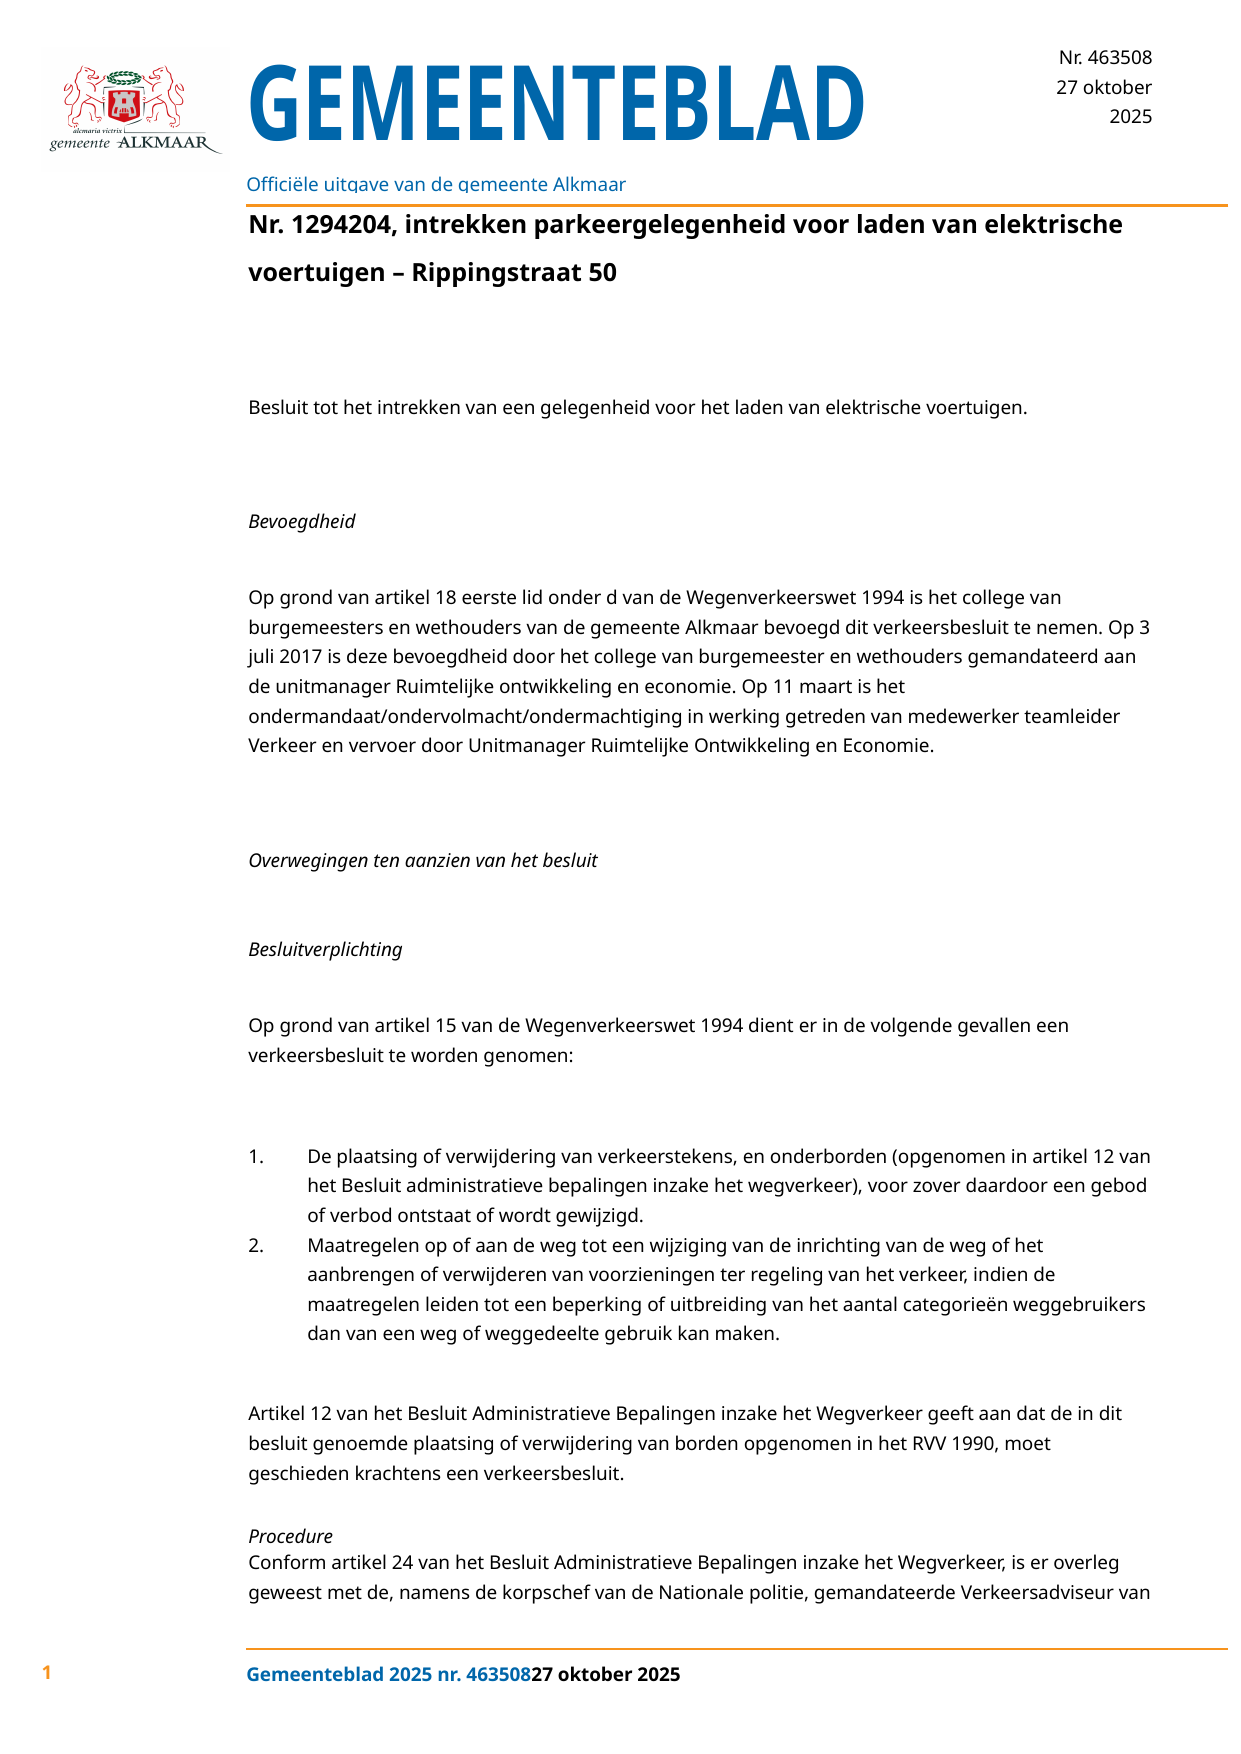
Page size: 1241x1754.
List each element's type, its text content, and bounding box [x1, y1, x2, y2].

text Op grond van artikel 18 eerste lid onder d van de Wegenverkeerswet 1994 is het college van burgemeesters en wethouders van de gemeente Alkmaar bevoegd dit verkeersbesluit te nemen. Op 3 juli 2017 is deze bevoegdheid door het college van burgemeester en wethouders gemandateerd aan de unitmanager Ruimtelijke ontwikkeling en economie. Op 11 maart is het ondermandaat/ondervolmacht/ondermachtiging in werking getreden van medewerker teamleider Verkeer en vervoer door Unitmanager Ruimtelijke Ontwikkeling en Economie. [248, 584, 1152, 758]
text Overwegingen ten aanzien van het besluit [248, 847, 1152, 873]
text Conform artikel 24 van het Besluit Administratieve Bepalingen inzake het Wegverkeer, is er overleg geweest met de, namens de korpschef van de Nationale politie, gemandateerde Verkeersadviseur van [248, 1549, 1152, 1605]
text Artikel 12 van het Besluit Administratieve Bepalingen inzake het Wegverkeer geeft aan dat de in dit besluit genoemde plaatsing of verwijdering van borden opgenomen in het RVV 1990, moet geschieden krachtens een verkeersbesluit. [248, 1401, 1152, 1486]
text Besluitverplichting [248, 937, 1152, 962]
list Maatregelen op of aan de weg tot een wijziging van de inrichting van de weg of het aanbrengen of verwijderen van voorzieningen ter regeling van het verkeer, indien de maatregelen leiden tot een beperking of uitbreiding van het aantal categorieën weggebruikers dan van een weg of weggedeelte gebruik kan maken. [248, 1232, 1152, 1346]
text Bevoegdheid [248, 508, 1152, 534]
text Besluit tot het intrekken van een gelegenheid voor het laden van elektrische voertuigen. [248, 394, 1152, 420]
list De plaatsing of verwijdering van verkeerstekens, en onderborden (opgenomen in artikel 12 van het Besluit administratieve bepalingen inzake het wegverkeer), voor zover daardoor een gebod of verbod ontstaat of wordt gewijzigd. [248, 1143, 1152, 1228]
text Procedure [248, 1524, 1152, 1549]
text Op grond van artikel 15 van de Wegenverkeerswet 1994 dient er in de volgende gevallen een verkeersbesluit te worden genomen: [248, 1013, 1152, 1068]
text Nr. 1294204, intrekken parkeergelegenheid voor laden van elektrische voertuigen – Rippingstraat 50 [248, 207, 1152, 288]
picture [41, 47, 231, 172]
